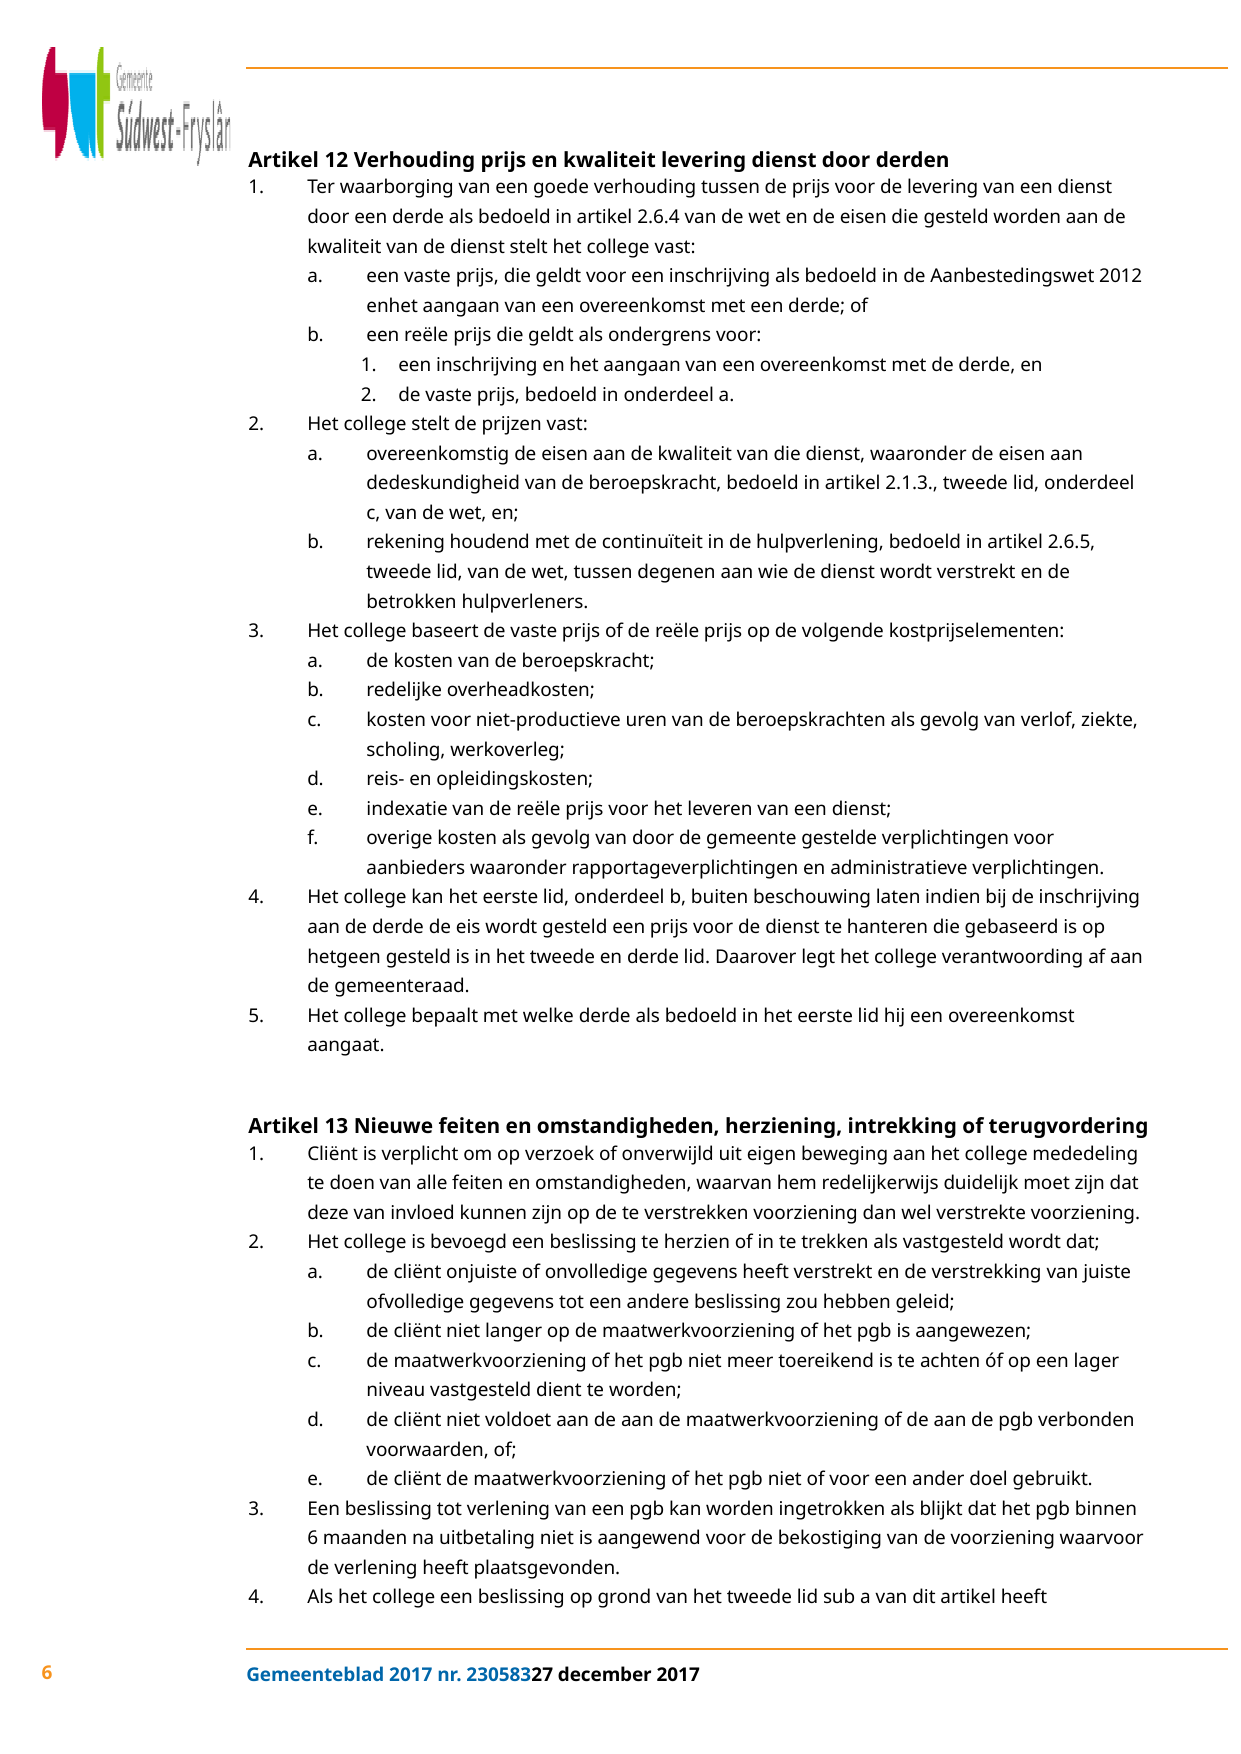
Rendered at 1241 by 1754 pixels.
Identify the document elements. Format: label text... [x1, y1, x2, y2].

list Als het college een beslissing op grond van het tweede lid sub a van dit artikel heeft [248, 1584, 1152, 1609]
list de maatwerkvoorziening of het pgb niet meer toereikend is te achten óf op een lager niveau vastgesteld dient te worden; [307, 1347, 1152, 1402]
list Het college stelt de prijzen vast: [248, 410, 1152, 436]
list de cliënt onjuiste of onvolledige gegevens heeft verstrekt en de verstrekking van juiste ofvolledige gegevens tot een andere beslissing zou hebben geleid; [307, 1258, 1152, 1314]
list reis- en opleidingskosten; [307, 765, 1152, 791]
list indexatie van de reële prijs voor het leveren van een dienst; [307, 795, 1152, 821]
list Ter waarborging van een goede verhouding tussen de prijs voor de levering van een dienst door een derde als bedoeld in artikel 2.6.4 van de wet en de eisen die gesteld worden aan de kwaliteit van de dienst stelt het college vast: [248, 174, 1152, 258]
text Artikel 13 Nieuwe feiten en omstandigheden, herziening, intrekking of terugvordering [248, 1112, 1152, 1140]
list de cliënt de maatwerkvoorziening of het pgb niet of voor een ander doel gebruikt. [307, 1465, 1152, 1491]
list Een beslissing tot verlening van een pgb kan worden ingetrokken als blijkt dat het pgb binnen 6 maanden na uitbetaling niet is aangewend voor de bekostiging van de voorziening waarvoor de verlening heeft plaatsgevonden. [248, 1495, 1152, 1580]
text Artikel 12 Verhouding prijs en kwaliteit levering dienst door derden [248, 145, 1152, 174]
list rekening houdend met de continuïteit in de hulpverlening, bedoeld in artikel 2.6.5, tweede lid, van de wet, tussen degenen aan wie de dienst wordt verstrekt en de betrokken hulpverleners. [307, 529, 1152, 613]
list de cliënt niet voldoet aan de aan de maatwerkvoorziening of de aan de pgb verbonden voorwaarden, of; [307, 1406, 1152, 1462]
list de kosten van de beroepskracht; [307, 647, 1152, 673]
list Cliënt is verplicht om op verzoek of onverwijld uit eigen beweging aan het college mededeling te doen van alle feiten en omstandigheden, waarvan hem redelijkerwijs duidelijk moet zijn dat deze van invloed kunnen zijn op de te verstrekken voorziening dan wel verstrekte voorziening. [248, 1140, 1152, 1225]
list Het college bepaalt met welke derde als bedoeld in het eerste lid hij een overeenkomst aangaat. [248, 1002, 1152, 1057]
list de vaste prijs, bedoeld in onderdeel a. [361, 381, 1152, 406]
list overige kosten als gevolg van door de gemeente gestelde verplichtingen voor aanbieders waaronder rapportageverplichtingen en administratieve verplichtingen. [307, 824, 1152, 880]
list kosten voor niet-productieve uren van de beroepskrachten als gevolg van verlof, ziekte, scholing, werkoverleg; [307, 706, 1152, 761]
list een inschrijving en het aangaan van een overeenkomst met de derde, en [361, 351, 1152, 377]
picture [41, 47, 231, 172]
list Het college is bevoegd een beslissing te herzien of in te trekken als vastgesteld wordt dat; [248, 1229, 1152, 1254]
list Het college baseert de vaste prijs of de reële prijs op de volgende kostprijselementen: [248, 617, 1152, 643]
list Het college kan het eerste lid, onderdeel b, buiten beschouwing laten indien bij de inschrijving aan de derde de eis wordt gesteld een prijs voor de dienst te hanteren die gebaseerd is op hetgeen gesteld is in het tweede en derde lid. Daarover legt het college verantwoording af aan de gemeenteraad. [248, 884, 1152, 998]
list redelijke overheadkosten; [307, 677, 1152, 702]
list overeenkomstig de eisen aan de kwaliteit van die dienst, waaronder de eisen aan dedeskundigheid van de beroepskracht, bedoeld in artikel 2.1.3., tweede lid, onderdeel c, van de wet, en; [307, 440, 1152, 525]
list een vaste prijs, die geldt voor een inschrijving als bedoeld in de Aanbestedingswet 2012 enhet aangaan van een overeenkomst met een derde; of [307, 262, 1152, 318]
list een reële prijs die geldt als ondergrens voor: [307, 322, 1152, 347]
list de cliënt niet langer op de maatwerkvoorziening of het pgb is aangewezen; [307, 1317, 1152, 1343]
